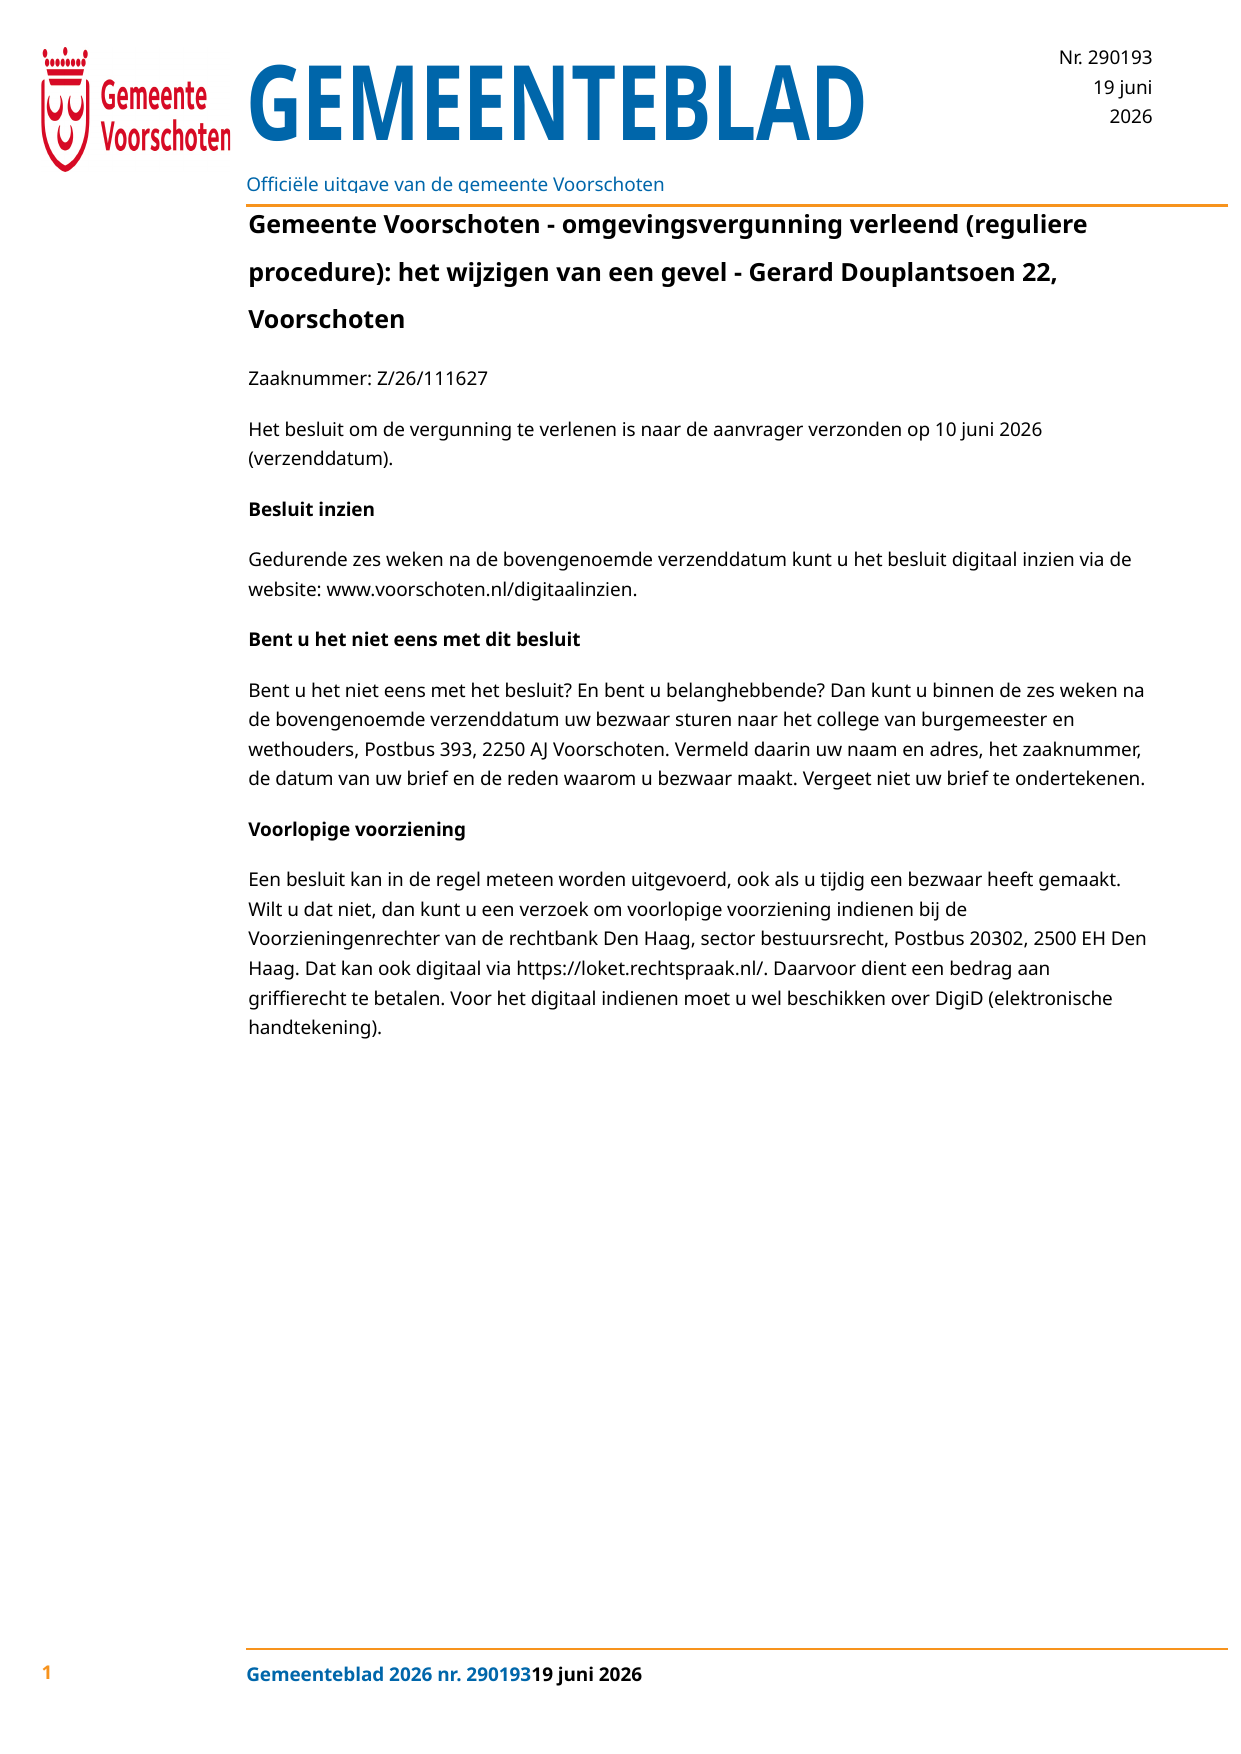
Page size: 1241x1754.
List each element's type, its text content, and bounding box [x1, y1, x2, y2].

text Gedurende zes weken na de bovengenoemde verzenddatum kunt u het besluit digitaal inzien via de website: www.voorschoten.nl/digitaalinzien. [248, 546, 1152, 602]
picture [41, 47, 231, 172]
text Voorlopige voorziening [248, 816, 1152, 842]
text Bent u het niet eens met het besluit? En bent u belanghebbende? Dan kunt u binnen de zes weken na de bovengenoemde verzenddatum uw bezwaar sturen naar het college van burgemeester en wethouders, Postbus 393, 2250 AJ Voorschoten. Vermeld daarin uw naam en adres, het zaaknummer, de datum van uw brief en de reden waarom u bezwaar maakt. Vergeet niet uw brief te ondertekenen. [248, 677, 1152, 791]
text Een besluit kan in de regel meteen worden uitgevoerd, ook als u tijdig een bezwaar heeft gemaakt. Wilt u dat niet, dan kunt u een verzoek om voorlopige voorziening indienen bij de Voorzieningenrechter van de rechtbank Den Haag, sector bestuursrecht, Postbus 20302, 2500 EH Den Haag. Dat kan ook digitaal via https://loket.rechtspraak.nl/. Daarvoor dient een bedrag aan griffierecht te betalen. Voor het digitaal indienen moet u wel beschikken over DigiD (elektronische handtekening). [248, 866, 1152, 1040]
text Besluit inzien [248, 496, 1152, 522]
text Het besluit om de vergunning te verlenen is naar de aanvrager verzonden op 10 juni 2026 (verzenddatum). [248, 416, 1152, 471]
text Zaaknummer: Z/26/111627 [248, 366, 1152, 391]
text Gemeente Voorschoten - omgevingsvergunning verleend (reguliere procedure): het wijzigen van een gevel - Gerard Douplantsoen 22, Voorschoten [248, 207, 1152, 336]
text Bent u het niet eens met dit besluit [248, 626, 1152, 652]
